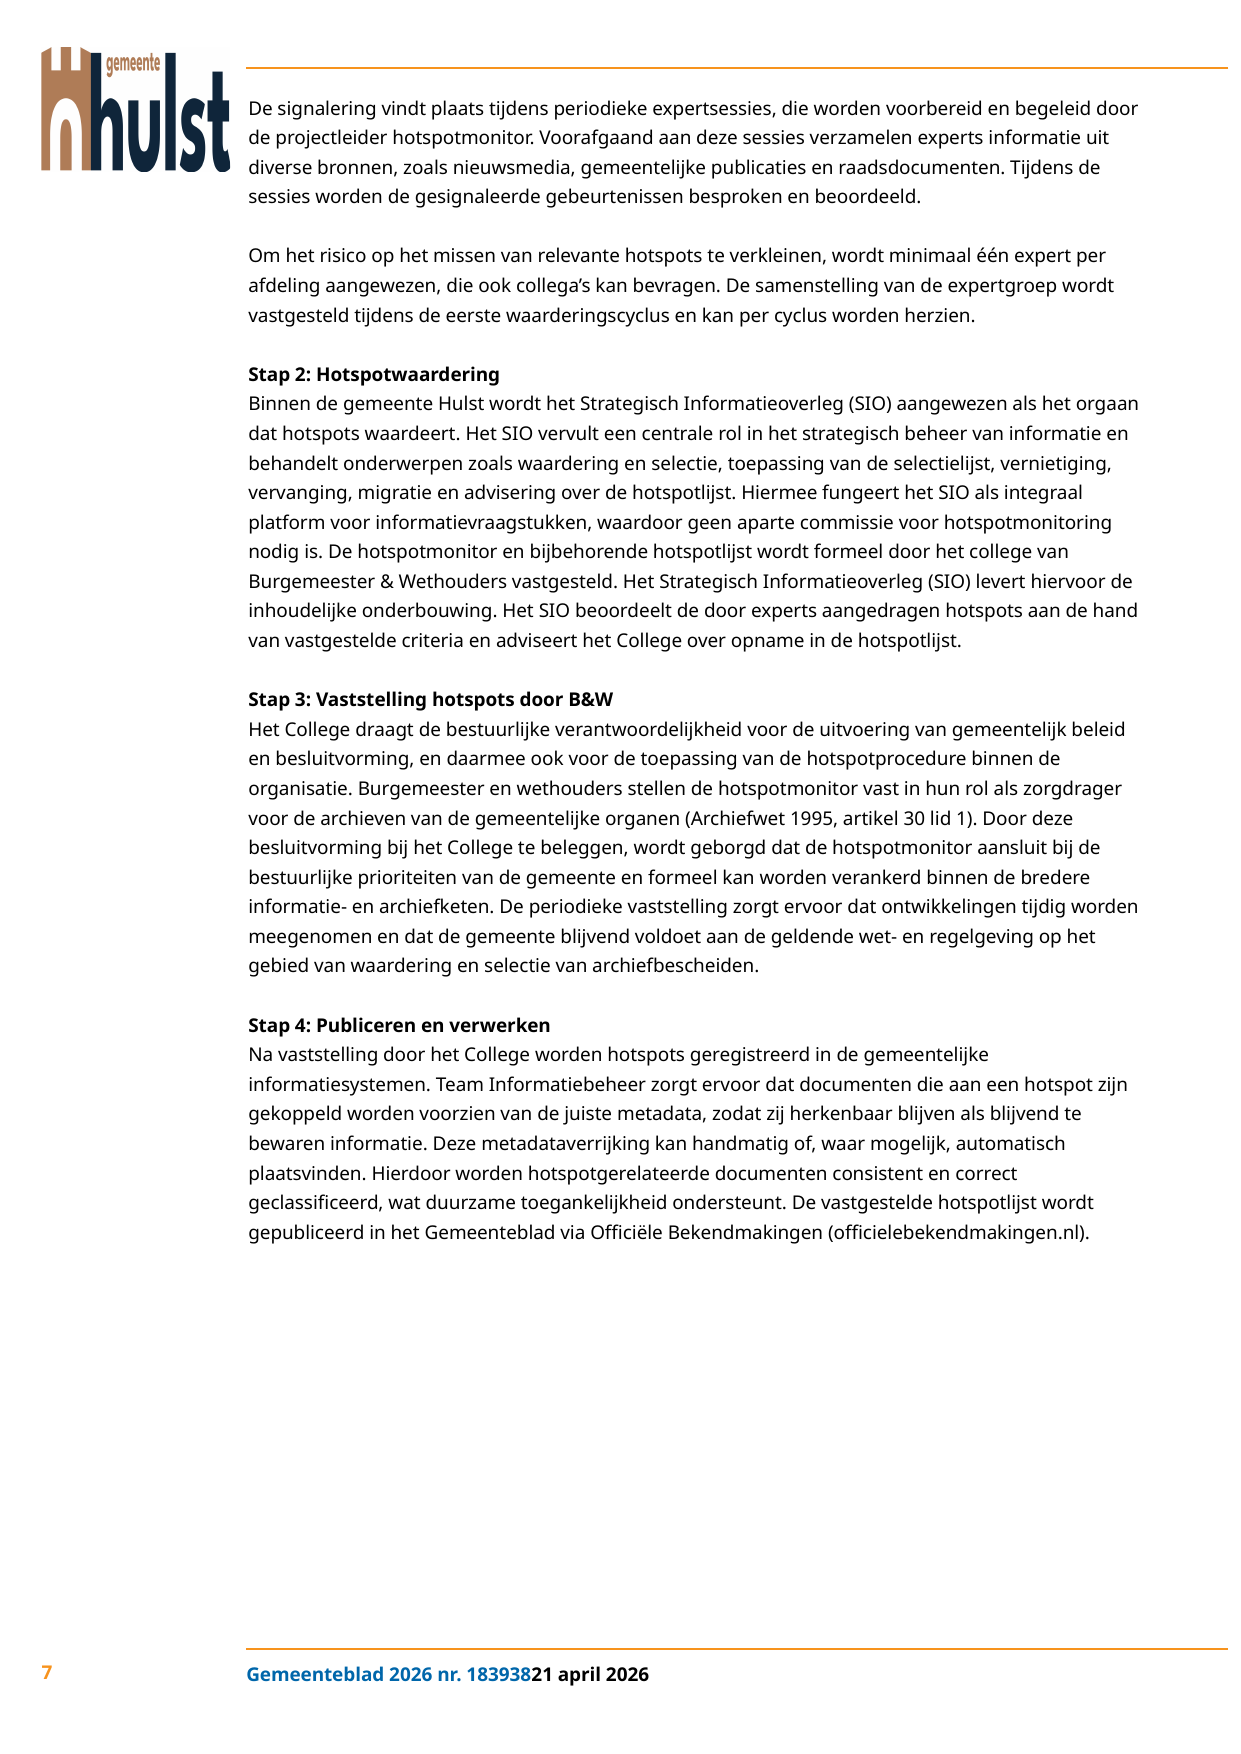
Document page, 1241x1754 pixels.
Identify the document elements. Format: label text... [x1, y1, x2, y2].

text Binnen de gemeente Hulst wordt het Strategisch Informatieoverleg (SIO) aangewezen als het orgaan dat hotspots waardeert. Het SIO vervult een centrale rol in het strategisch beheer van informatie en behandelt onderwerpen zoals waardering en selectie, toepassing van de selectielijst, vernietiging, vervanging, migratie en advisering over de hotspotlijst. Hiermee fungeert het SIO als integraal platform voor informatievraagstukken, waardoor geen aparte commissie voor hotspotmonitoring nodig is. De hotspotmonitor en bijbehorende hotspotlijst wordt formeel door het college van Burgemeester & Wethouders vastgesteld. Het Strategisch Informatieoverleg (SIO) levert hiervoor de inhoudelijke onderbouwing. Het SIO beoordeelt de door experts aangedragen hotspots aan de hand van vastgestelde criteria en adviseert het College over opname in de hotspotlijst. [248, 391, 1152, 653]
text Het College draagt de bestuurlijke verantwoordelijkheid voor de uitvoering van gemeentelijk beleid en besluitvorming, en daarmee ook voor de toepassing van de hotspotprocedure binnen de organisatie. Burgemeester en wethouders stellen de hotspotmonitor vast in hun rol als zorgdrager voor de archieven van de gemeentelijke organen (Archiefwet 1995, artikel 30 lid 1). Door deze besluitvorming bij het College te beleggen, wordt geborgd dat de hotspotmonitor aansluit bij de bestuurlijke prioriteiten van de gemeente en formeel kan worden verankerd binnen de bredere informatie- en archiefketen. De periodieke vaststelling zorgt ervoor dat ontwikkelingen tijdig worden meegenomen en dat de gemeente blijvend voldoet aan de geldende wet- en regelgeving op het gebied van waardering en selectie van archiefbescheiden. [248, 716, 1152, 978]
text Na vaststelling door het College worden hotspots geregistreerd in de gemeentelijke informatiesystemen. Team Informatiebeheer zorgt ervoor dat documenten die aan een hotspot zijn gekoppeld worden voorzien van de juiste metadata, zodat zij herkenbaar blijven als blijvend te bewaren informatie. Deze metadataverrijking kan handmatig of, waar mogelijk, automatisch plaatsvinden. Hierdoor worden hotspotgerelateerde documenten consistent en correct geclassificeerd, wat duurzame toegankelijkheid ondersteunt. De vastgestelde hotspotlijst wordt gepubliceerd in het Gemeenteblad via Officiële Bekendmakingen (officielebekendmakingen.nl). [248, 1041, 1152, 1245]
text Stap 3: Vaststelling hotspots door B&W [248, 686, 1152, 712]
text Om het risico op het missen van relevante hotspots te verkleinen, wordt minimaal één expert per afdeling aangewezen, die ook collega’s kan bevragen. De samenstelling van de expertgroep wordt vastgesteld tijdens de eerste waarderingscyclus en kan per cyclus worden herzien. [248, 243, 1152, 328]
picture [41, 47, 231, 172]
text Stap 2: Hotspotwaardering [248, 361, 1152, 387]
text De signalering vindt plaats tijdens periodieke expertsessies, die worden voorbereid en begeleid door de projectleider hotspotmonitor. Voorafgaand aan deze sessies verzamelen experts informatie uit diverse bronnen, zoals nieuwsmedia, gemeentelijke publicaties en raadsdocumenten. Tijdens de sessies worden de gesignaleerde gebeurtenissen besproken en beoordeeld. [248, 95, 1152, 209]
text Stap 4: Publiceren en verwerken [248, 1012, 1152, 1038]
